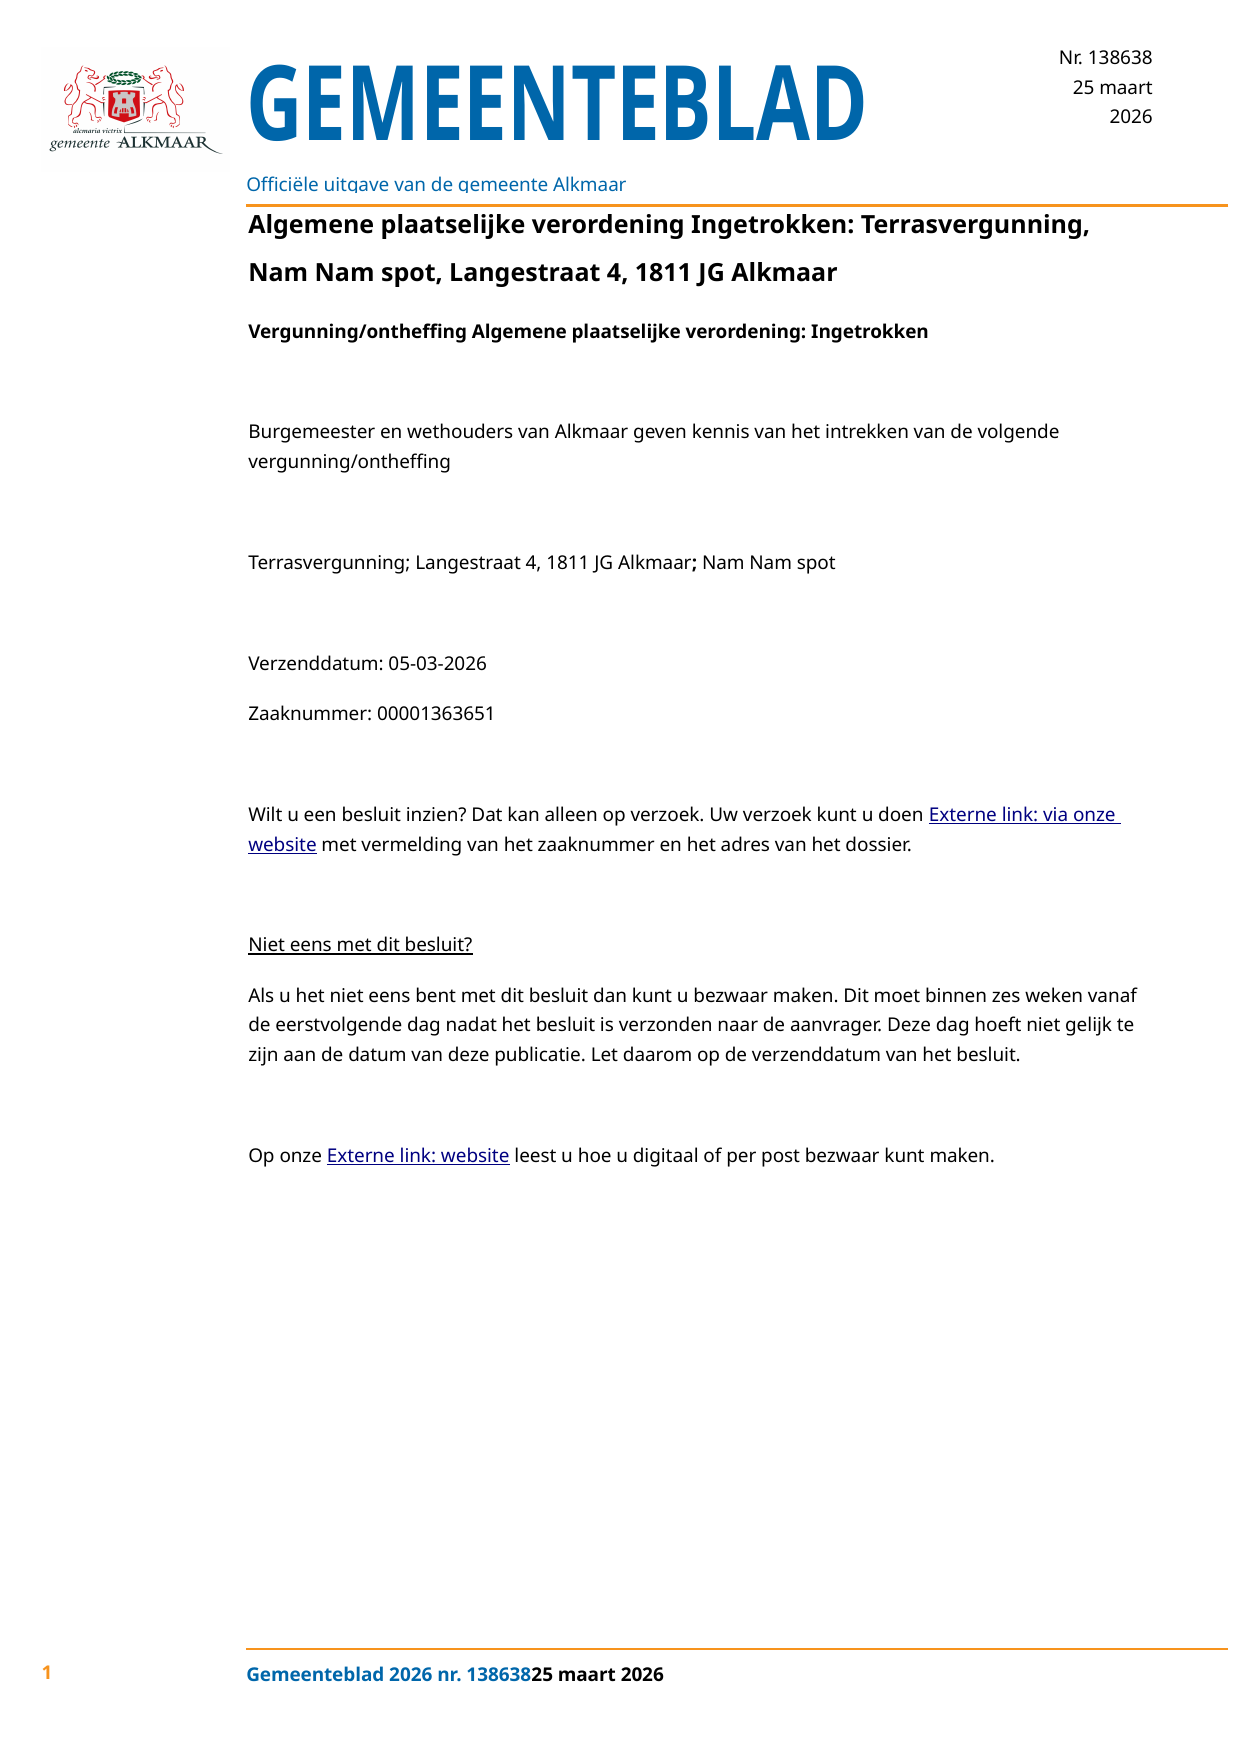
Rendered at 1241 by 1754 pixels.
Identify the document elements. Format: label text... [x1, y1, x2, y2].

text Als u het niet eens bent met dit besluit dan kunt u bezwaar maken. Dit moet binnen zes weken vanaf de eerstvolgende dag nadat het besluit is verzonden naar de aanvrager. Deze dag hoeft niet gelijk te zijn aan de datum van deze publicatie. Let daarom op de verzenddatum van het besluit. [248, 982, 1152, 1067]
picture [41, 47, 231, 172]
text Op onze Externe link: website leest u hoe u digitaal of per post bezwaar kunt maken. [248, 1142, 1152, 1168]
text Vergunning/ontheffing Algemene plaatselijke verordening: Ingetrokken [248, 318, 1152, 344]
text Burgemeester en wethouders van Alkmaar geven kennis van het intrekken van de volgende vergunning/ontheffing [248, 419, 1152, 474]
text Niet eens met dit besluit? [248, 932, 1152, 957]
text Verzenddatum: 05-03-2026 [248, 650, 1152, 676]
text Algemene plaatselijke verordening Ingetrokken: Terrasvergunning, Nam Nam spot, Langestraat 4, 1811 JG Alkmaar [248, 207, 1152, 288]
text Zaaknummer: 00001363651 [248, 700, 1152, 726]
text Wilt u een besluit inzien? Dat kan alleen op verzoek. Uw verzoek kunt u doen Externe link: via onze website met vermelding van het zaaknummer en het adres van het dossier. [248, 801, 1152, 857]
text Terrasvergunning; Langestraat 4, 1811 JG Alkmaar; Nam Nam spot [248, 549, 1152, 575]
